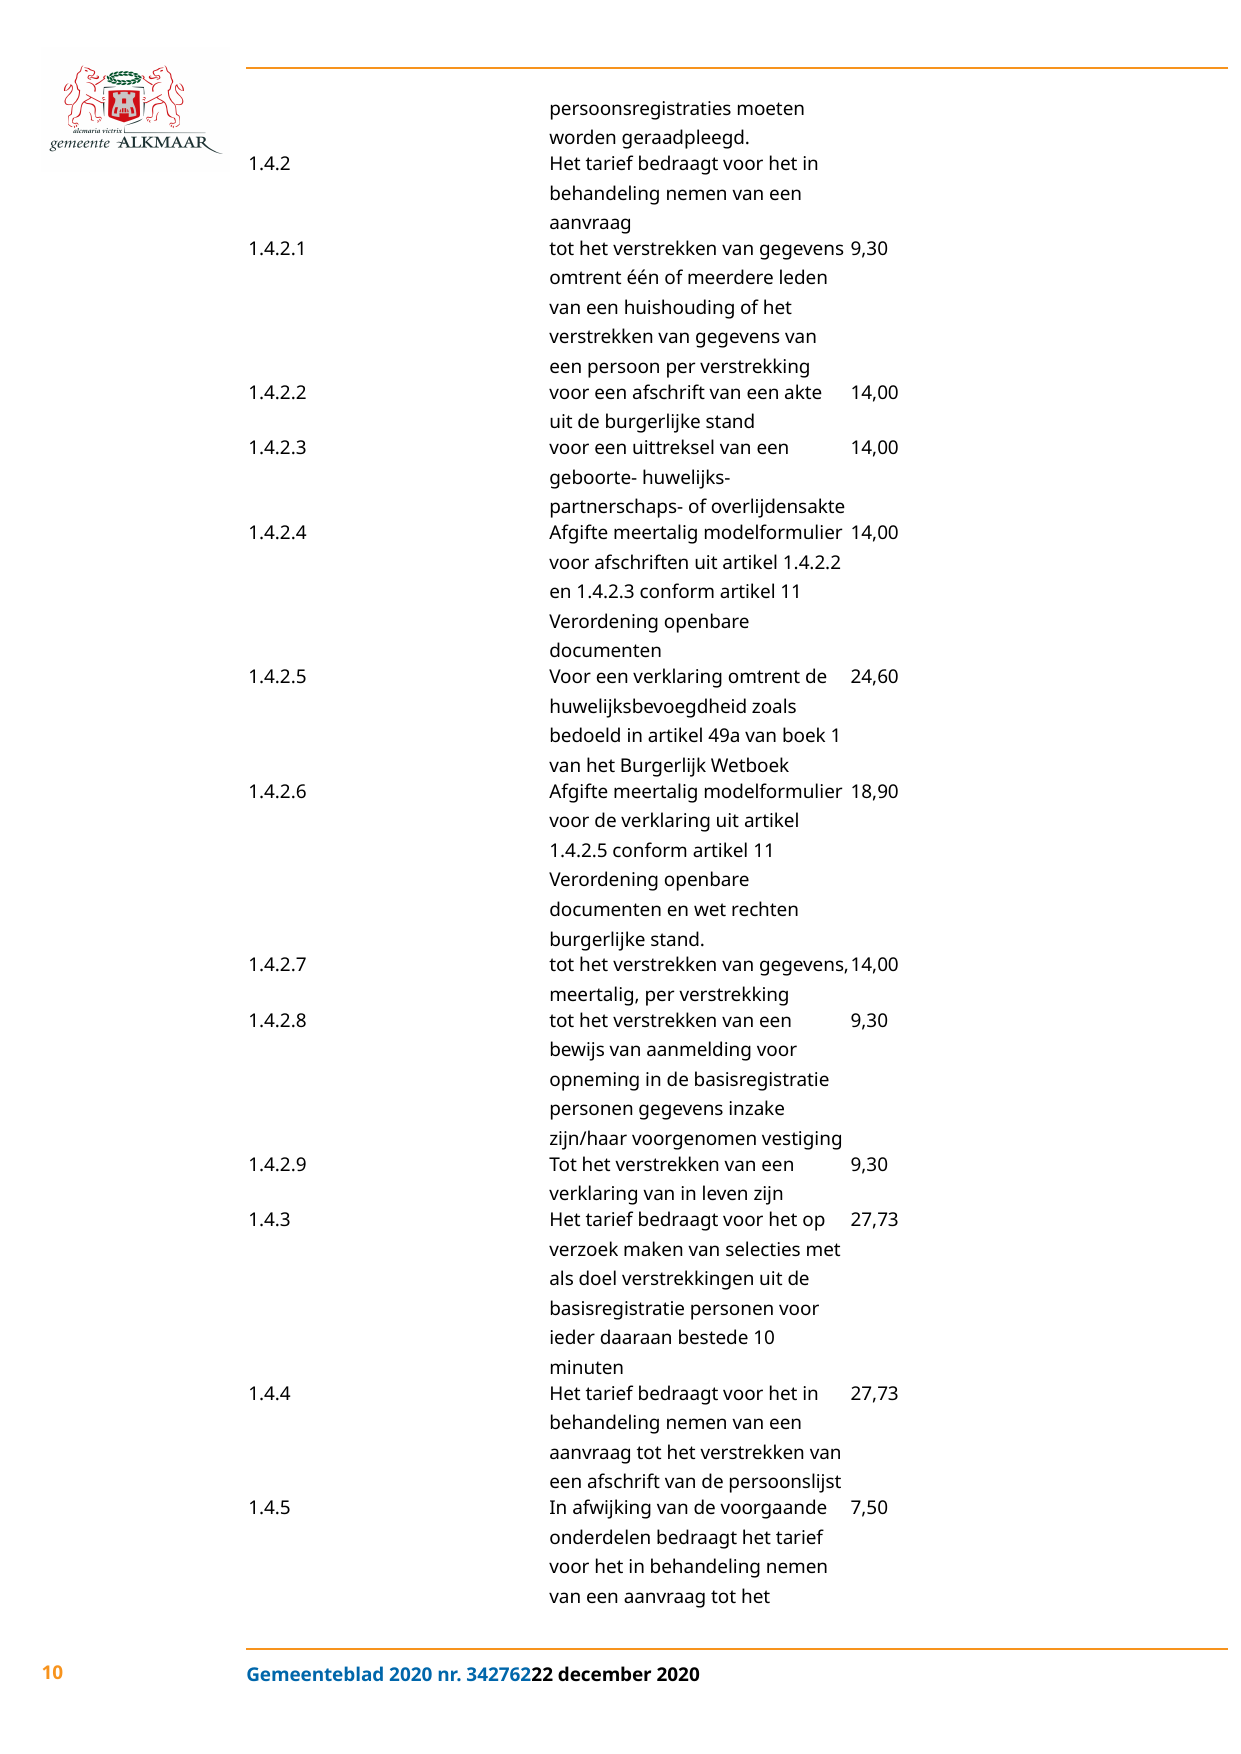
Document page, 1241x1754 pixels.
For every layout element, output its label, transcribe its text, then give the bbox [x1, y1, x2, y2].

table_cell tot het verstrekken van een bewijs van aanmelding voor opneming in de basisregistratie personen gegevens inzake zijn/haar voorgenomen vestiging [549, 1007, 850, 1151]
table_cell 1.4.2.1 [248, 235, 549, 379]
table_cell 14,00 [850, 519, 1152, 663]
table_cell 1.4.5 [248, 1494, 549, 1609]
table_cell In afwijking van de voorgaande onderdelen bedraagt het tarief voor het in behandeling nemen van een aanvraag tot het [549, 1494, 850, 1609]
table_cell 1.4.2.4 [248, 519, 549, 663]
table_cell Afgifte meertalig modelformulier voor de verklaring uit artikel 1.4.2.5 conform artikel 11 Verordening openbare documenten en wet rechten burgerlijke stand. [549, 778, 850, 951]
table_cell 1.4.2.7 [248, 951, 549, 1007]
table_cell tot het verstrekken van gegevens, meertalig, per verstrekking [549, 951, 850, 1007]
table_cell 1.4.3 [248, 1206, 549, 1380]
table_cell 1.4.2.3 [248, 434, 549, 519]
table_cell 9,30 [850, 1151, 1152, 1206]
table_cell 9,30 [850, 235, 1152, 379]
table_cell 18,90 [850, 778, 1152, 951]
table_cell 14,00 [850, 379, 1152, 434]
table_cell 1.4.2.9 [248, 1151, 549, 1206]
table_cell 14,00 [850, 434, 1152, 519]
table_cell Het tarief bedraagt voor het in behandeling nemen van een aanvraag tot het verstrekken van een afschrift van de persoonslijst [549, 1380, 850, 1494]
picture [41, 47, 231, 172]
table_header persoonsregistraties moeten worden geraadpleegd. [549, 95, 850, 150]
table_cell 24,60 [850, 663, 1152, 778]
table_cell 7,50 [850, 1494, 1152, 1609]
table_cell voor een afschrift van een akte uit de burgerlijke stand [549, 379, 850, 434]
table_cell Afgifte meertalig modelformulier voor afschriften uit artikel 1.4.2.2 en 1.4.2.3 conform artikel 11 Verordening openbare documenten [549, 519, 850, 663]
table_cell 1.4.2.2 [248, 379, 549, 434]
table_cell 14,00 [850, 951, 1152, 1007]
table_cell 1.4.2.5 [248, 663, 549, 778]
table_cell [850, 150, 1152, 235]
table_cell Het tarief bedraagt voor het op verzoek maken van selecties met als doel verstrekkingen uit de basisregistratie personen voor ieder daaraan bestede 10 minuten [549, 1206, 850, 1380]
table_cell 1.4.4 [248, 1380, 549, 1494]
table_cell Tot het verstrekken van een verklaring van in leven zijn [549, 1151, 850, 1206]
table_cell 1.4.2.6 [248, 778, 549, 951]
table_cell 1.4.2.8 [248, 1007, 549, 1151]
table_cell Voor een verklaring omtrent de huwelijksbevoegdheid zoals bedoeld in artikel 49a van boek 1 van het Burgerlijk Wetboek [549, 663, 850, 778]
table_header [850, 95, 1152, 150]
table_cell 9,30 [850, 1007, 1152, 1151]
table_header [248, 95, 549, 150]
table_cell 27,73 [850, 1206, 1152, 1380]
table_cell 1.4.2 [248, 150, 549, 235]
table_cell voor een uittreksel van een geboorte- huwelijks- partnerschaps- of overlijdensakte [549, 434, 850, 519]
table_cell 27,73 [850, 1380, 1152, 1494]
table_cell tot het verstrekken van gegevens omtrent één of meerdere leden van een huishouding of het verstrekken van gegevens van een persoon per verstrekking [549, 235, 850, 379]
table_cell Het tarief bedraagt voor het in behandeling nemen van een aanvraag [549, 150, 850, 235]
